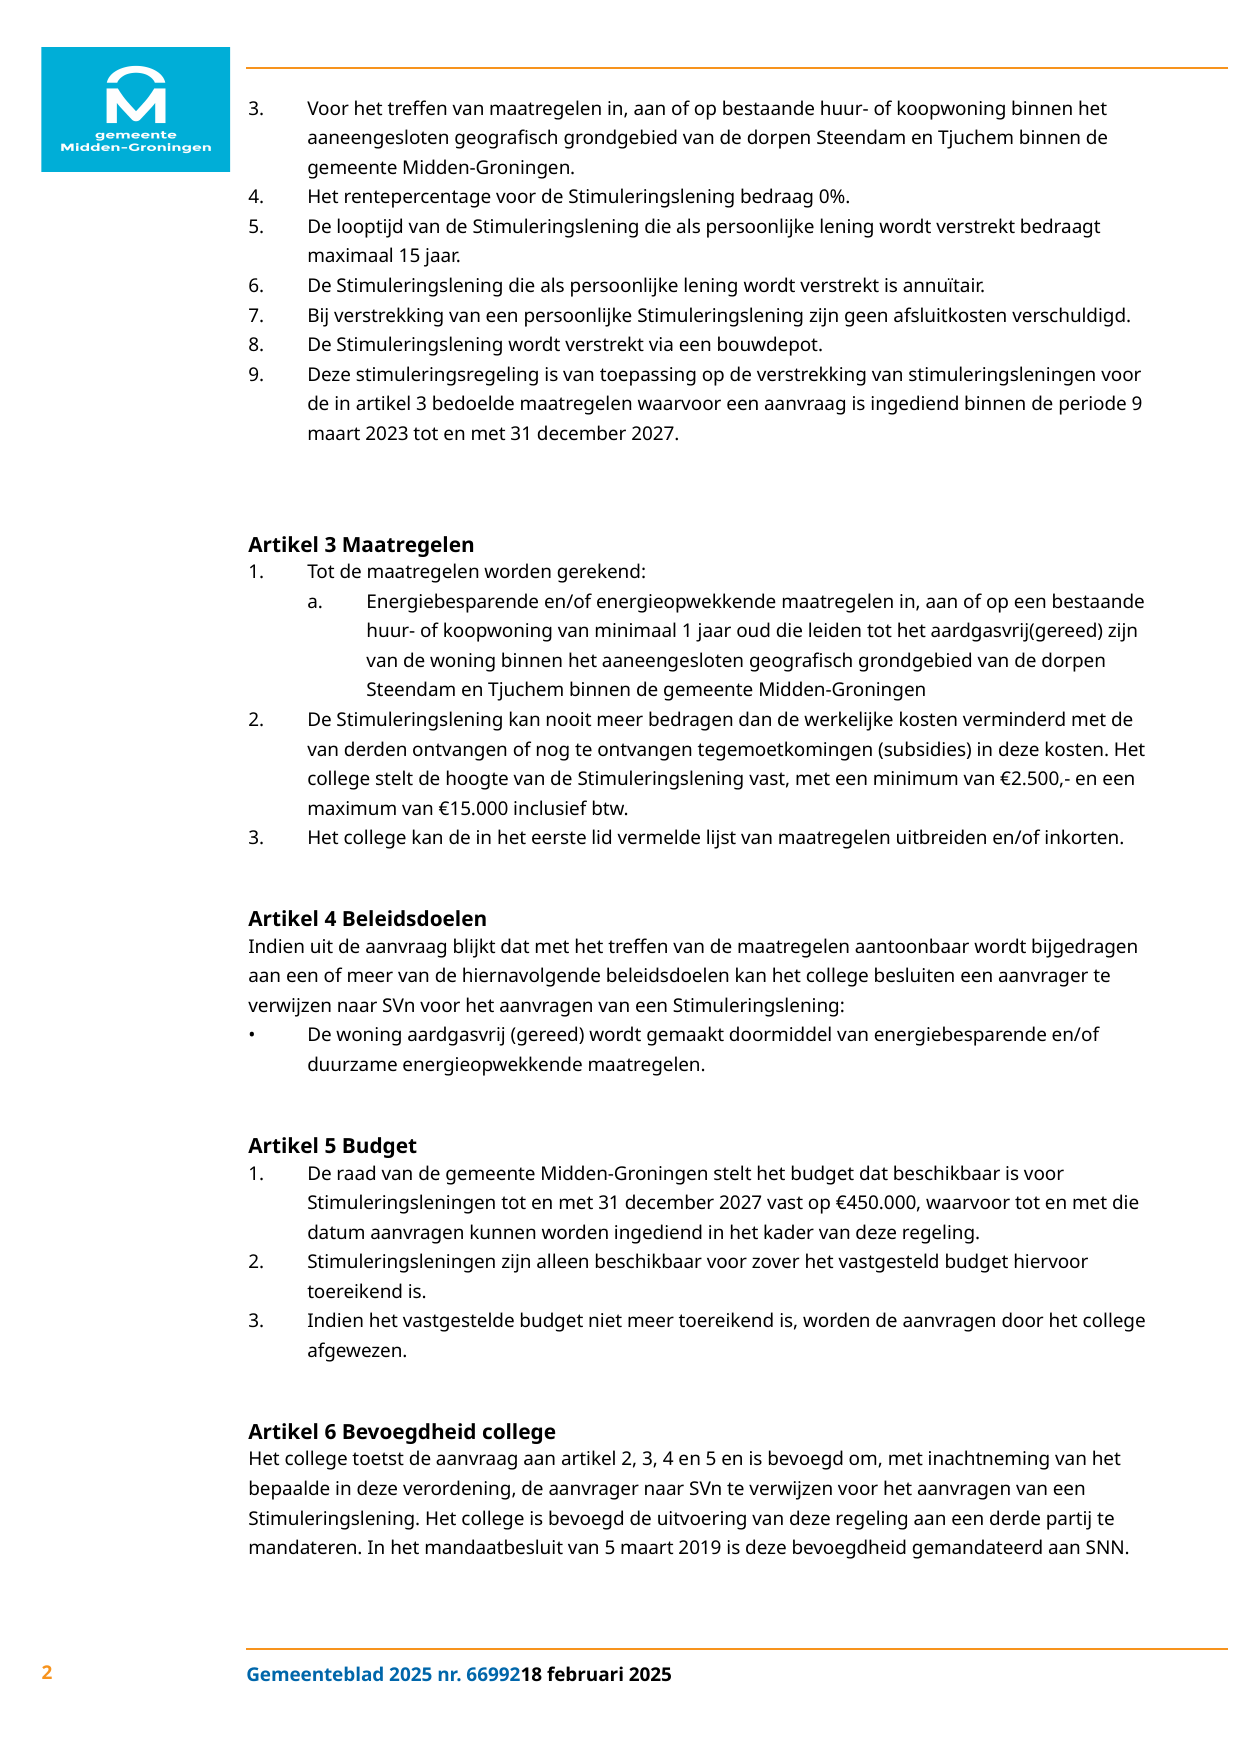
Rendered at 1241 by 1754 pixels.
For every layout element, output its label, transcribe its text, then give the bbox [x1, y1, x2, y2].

list De raad van de gemeente Midden-Groningen stelt het budget dat beschikbaar is voor Stimuleringsleningen tot en met 31 december 2027 vast op €450.000, waarvoor tot en met die datum aanvragen kunnen worden ingediend in het kader van deze regeling. [248, 1160, 1152, 1244]
picture [107, 89, 165, 122]
list Deze stimuleringsregeling is van toepassing op de verstrekking van stimuleringsleningen voor de in artikel 3 bedoelde maatregelen waarvoor een aanvraag is ingediend binnen de periode 9 maart 2023 tot en met 31 december 2027. [248, 361, 1152, 446]
list De Stimuleringslening kan nooit meer bedragen dan de werkelijke kosten verminderd met de van derden ontvangen of nog te ontvangen tegemoetkomingen (subsidies) in deze kosten. Het college stelt de hoogte van de Stimuleringslening vast, met een minimum van €2.500,- en een maximum van €15.000 inclusief btw. [248, 706, 1152, 821]
list Stimuleringsleningen zijn alleen beschikbaar voor zover het vastgesteld budget hiervoor toereikend is. [248, 1248, 1152, 1304]
list De woning aardgasvrij (gereed) wordt gemaakt doormiddel van energiebesparende en/of duurzame energieopwekkende maatregelen. [248, 1022, 1152, 1077]
list De looptijd van de Stimuleringslening die als persoonlijke lening wordt verstrekt bedraagt maximaal 15 jaar. [248, 213, 1152, 268]
text Artikel 6 Bevoegdheid college [248, 1417, 1152, 1446]
list De Stimuleringslening wordt verstrekt via een bouwdepot. [248, 331, 1152, 357]
text Artikel 3 Maatregelen [248, 530, 1152, 558]
text Het college toetst de aanvraag aan artikel 2, 3, 4 en 5 en is bevoegd om, met inachtneming van het bepaalde in deze verordening, de aanvrager naar SVn te verwijzen voor het aanvragen van een Stimuleringslening. Het college is bevoegd de uitvoering van deze regeling aan een derde partij te mandateren. In het mandaatbesluit van 5 maart 2019 is deze bevoegdheid gemandateerd aan SNN. [248, 1446, 1152, 1560]
list Bij verstrekking van een persoonlijke Stimuleringslening zijn geen afsluitkosten verschuldigd. [248, 302, 1152, 328]
list De Stimuleringslening die als persoonlijke lening wordt verstrekt is annuïtair. [248, 272, 1152, 298]
list Energiebesparende en/of energieopwekkende maatregelen in, aan of op een bestaande huur- of koopwoning van minimaal 1 jaar oud die leiden tot het aardgasvrij(gereed) zijn van de woning binnen het aaneengesloten geografisch grondgebied van de dorpen Steendam en Tjuchem binnen de gemeente Midden-Groningen [307, 588, 1152, 702]
text Artikel 4 Beleidsdoelen [248, 904, 1152, 933]
picture [108, 66, 164, 82]
text Artikel 5 Budget [248, 1131, 1152, 1160]
list Het rentepercentage voor de Stimuleringslening bedraag 0%. [248, 183, 1152, 209]
list Tot de maatregelen worden gerekend: [248, 558, 1152, 584]
list Indien het vastgestelde budget niet meer toereikend is, worden de aanvragen door het college afgewezen. [248, 1308, 1152, 1363]
text Indien uit de aanvraag blijkt dat met het treffen van de maatregelen aantoonbaar wordt bijgedragen aan een of meer van de hiernavolgende beleidsdoelen kan het college besluiten een aanvrager te verwijzen naar SVn voor het aanvragen van een Stimuleringslening: [248, 933, 1152, 1018]
list Het college kan de in het eerste lid vermelde lijst van maatregelen uitbreiden en/of inkorten. [248, 824, 1152, 850]
list Voor het treffen van maatregelen in, aan of op bestaande huur- of koopwoning binnen het aaneengesloten geografisch grondgebied van de dorpen Steendam en Tjuchem binnen de gemeente Midden-Groningen. [248, 95, 1152, 180]
picture [184, 146, 190, 153]
